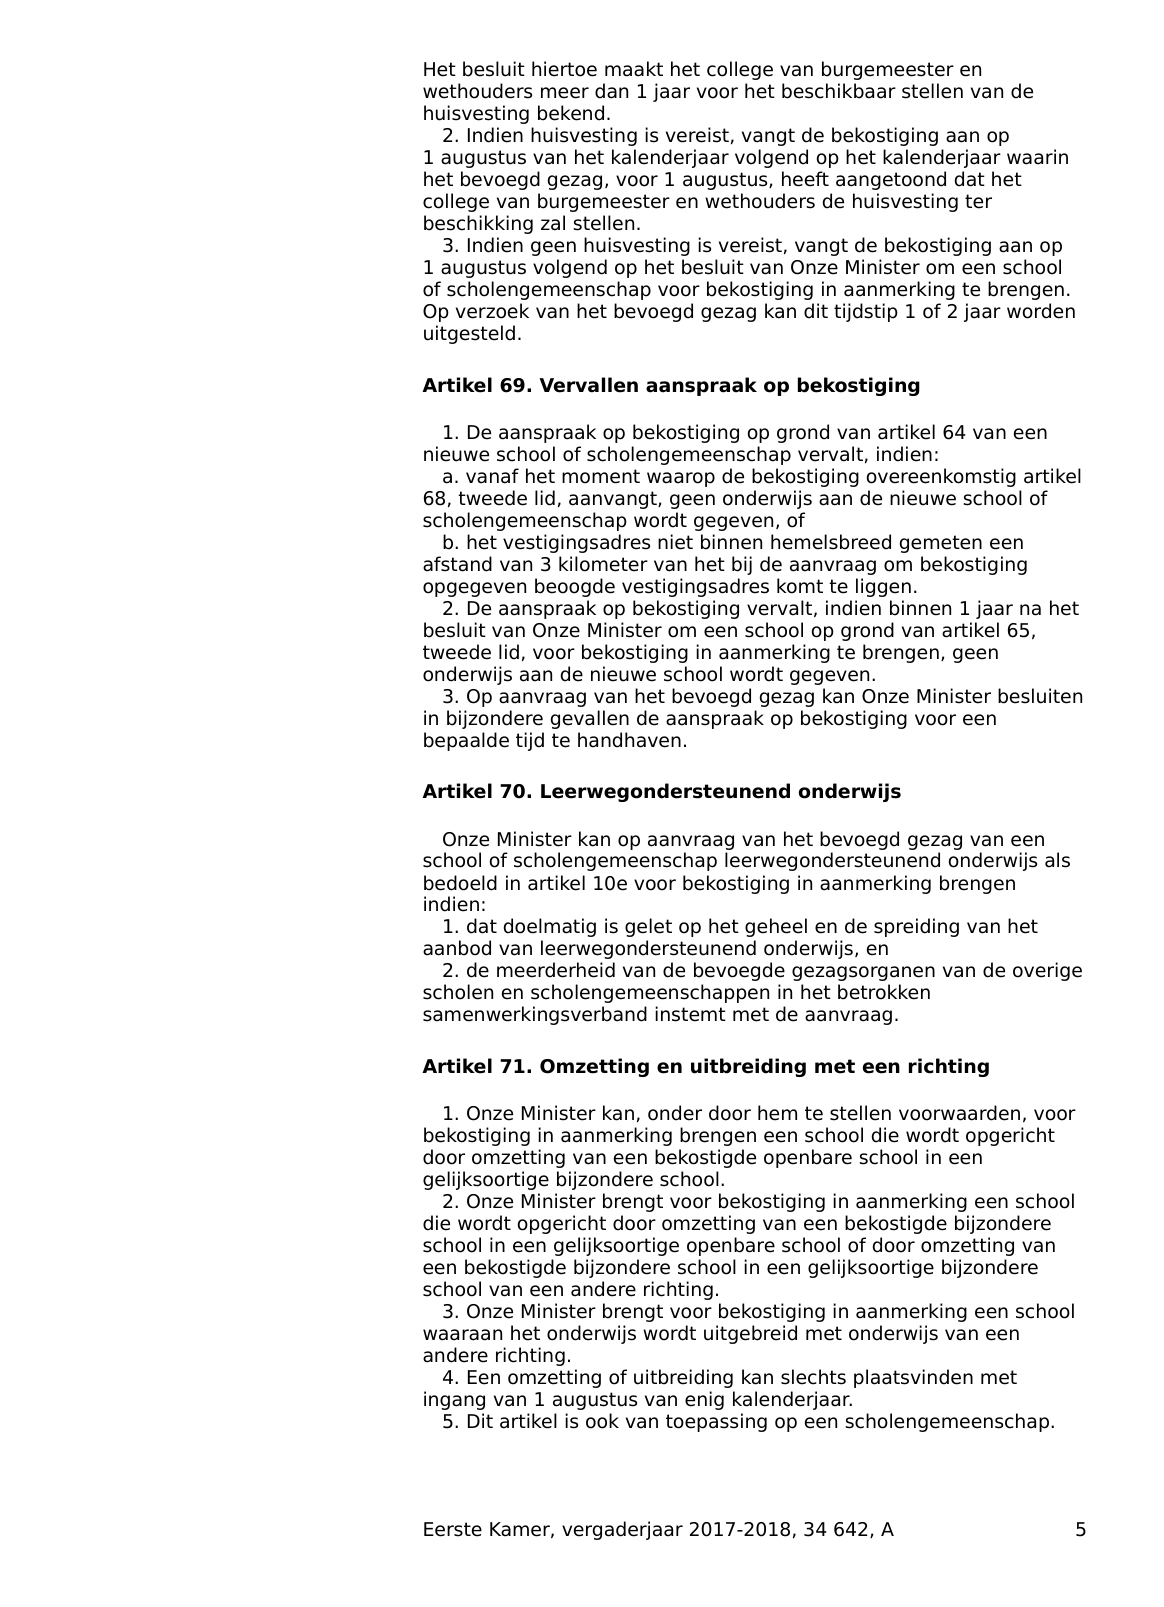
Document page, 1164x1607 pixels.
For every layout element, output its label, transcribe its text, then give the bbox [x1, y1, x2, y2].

text 3. Indien geen huisvesting is vereist, vangt de bekostiging aan op 1 augustus volgend op het besluit van Onze Minister om een school of scholengemeenschap voor bekostiging in aanmerking te brengen. Op verzoek van het bevoegd gezag kan dit tijdstip 1 of 2 jaar worden uitgesteld. [422, 235, 1087, 345]
subtitle Artikel 70. Leerwegondersteunend onderwijs [422, 781, 1087, 803]
text 2. De aanspraak op bekostiging vervalt, indien binnen 1 jaar na het besluit van Onze Minister om een school op grond van artikel 65, tweede lid, voor bekostiging in aanmerking te brengen, geen onderwijs aan de nieuwe school wordt gegeven. [422, 598, 1087, 686]
text a. vanaf het moment waarop de bekostiging overeenkomstig artikel 68, tweede lid, aanvangt, geen onderwijs aan de nieuwe school of scholengemeenschap wordt gegeven, of [422, 466, 1087, 532]
text 2. de meerderheid van de bevoegde gezagsorganen van de overige scholen en scholengemeenschappen in het betrokken samenwerkingsverband instemt met de aanvraag. [422, 960, 1087, 1026]
subtitle Artikel 71. Omzetting en uitbreiding met een richting [422, 1056, 1087, 1078]
text 1. Onze Minister kan, onder door hem te stellen voorwaarden, voor bekostiging in aanmerking brengen een school die wordt opgericht door omzetting van een bekostigde openbare school in een gelijksoortige bijzondere school. [422, 1103, 1087, 1191]
text 3. Onze Minister brengt voor bekostiging in aanmerking een school waaraan het onderwijs wordt uitgebreid met onderwijs van een andere richting. [422, 1301, 1087, 1367]
text b. het vestigingsadres niet binnen hemelsbreed gemeten een afstand van 3 kilometer van het bij de aanvraag om bekostiging opgegeven beoogde vestigingsadres komt te liggen. [422, 532, 1087, 598]
text 4. Een omzetting of uitbreiding kan slechts plaatsvinden met ingang van 1 augustus van enig kalenderjaar. [422, 1367, 1087, 1411]
text 2. Onze Minister brengt voor bekostiging in aanmerking een school die wordt opgericht door omzetting van een bekostigde bijzondere school in een gelijksoortige openbare school of door omzetting van een bekostigde bijzondere school in een gelijksoortige bijzondere school van een andere richting. [422, 1191, 1087, 1301]
text 2. Indien huisvesting is vereist, vangt de bekostiging aan op 1 augustus van het kalenderjaar volgend op het kalenderjaar waarin het bevoegd gezag, voor 1 augustus, heeft aangetoond dat het college van burgemeester en wethouders de huisvesting ter beschikking zal stellen. [422, 125, 1087, 235]
text 1. dat doelmatig is gelet op het geheel en de spreiding van het aanbod van leerwegondersteunend onderwijs, en [422, 916, 1087, 960]
text 3. Op aanvraag van het bevoegd gezag kan Onze Minister besluiten in bijzondere gevallen de aanspraak op bekostiging voor een bepaalde tijd te handhaven. [422, 686, 1087, 751]
text 5. Dit artikel is ook van toepassing op een scholengemeenschap. [422, 1411, 1087, 1433]
subtitle Artikel 69. Vervallen aanspraak op bekostiging [422, 375, 1087, 397]
text 1. De aanspraak op bekostiging op grond van artikel 64 van een nieuwe school of scholengemeenschap vervalt, indien: [422, 422, 1087, 466]
text Onze Minister kan op aanvraag van het bevoegd gezag van een school of scholengemeenschap leerwegondersteunend onderwijs als bedoeld in artikel 10e voor bekostiging in aanmerking brengen indien: [422, 828, 1087, 916]
text Het besluit hiertoe maakt het college van burgemeester en wethouders meer dan 1 jaar voor het beschikbaar stellen van de huisvesting bekend. [422, 59, 1087, 125]
